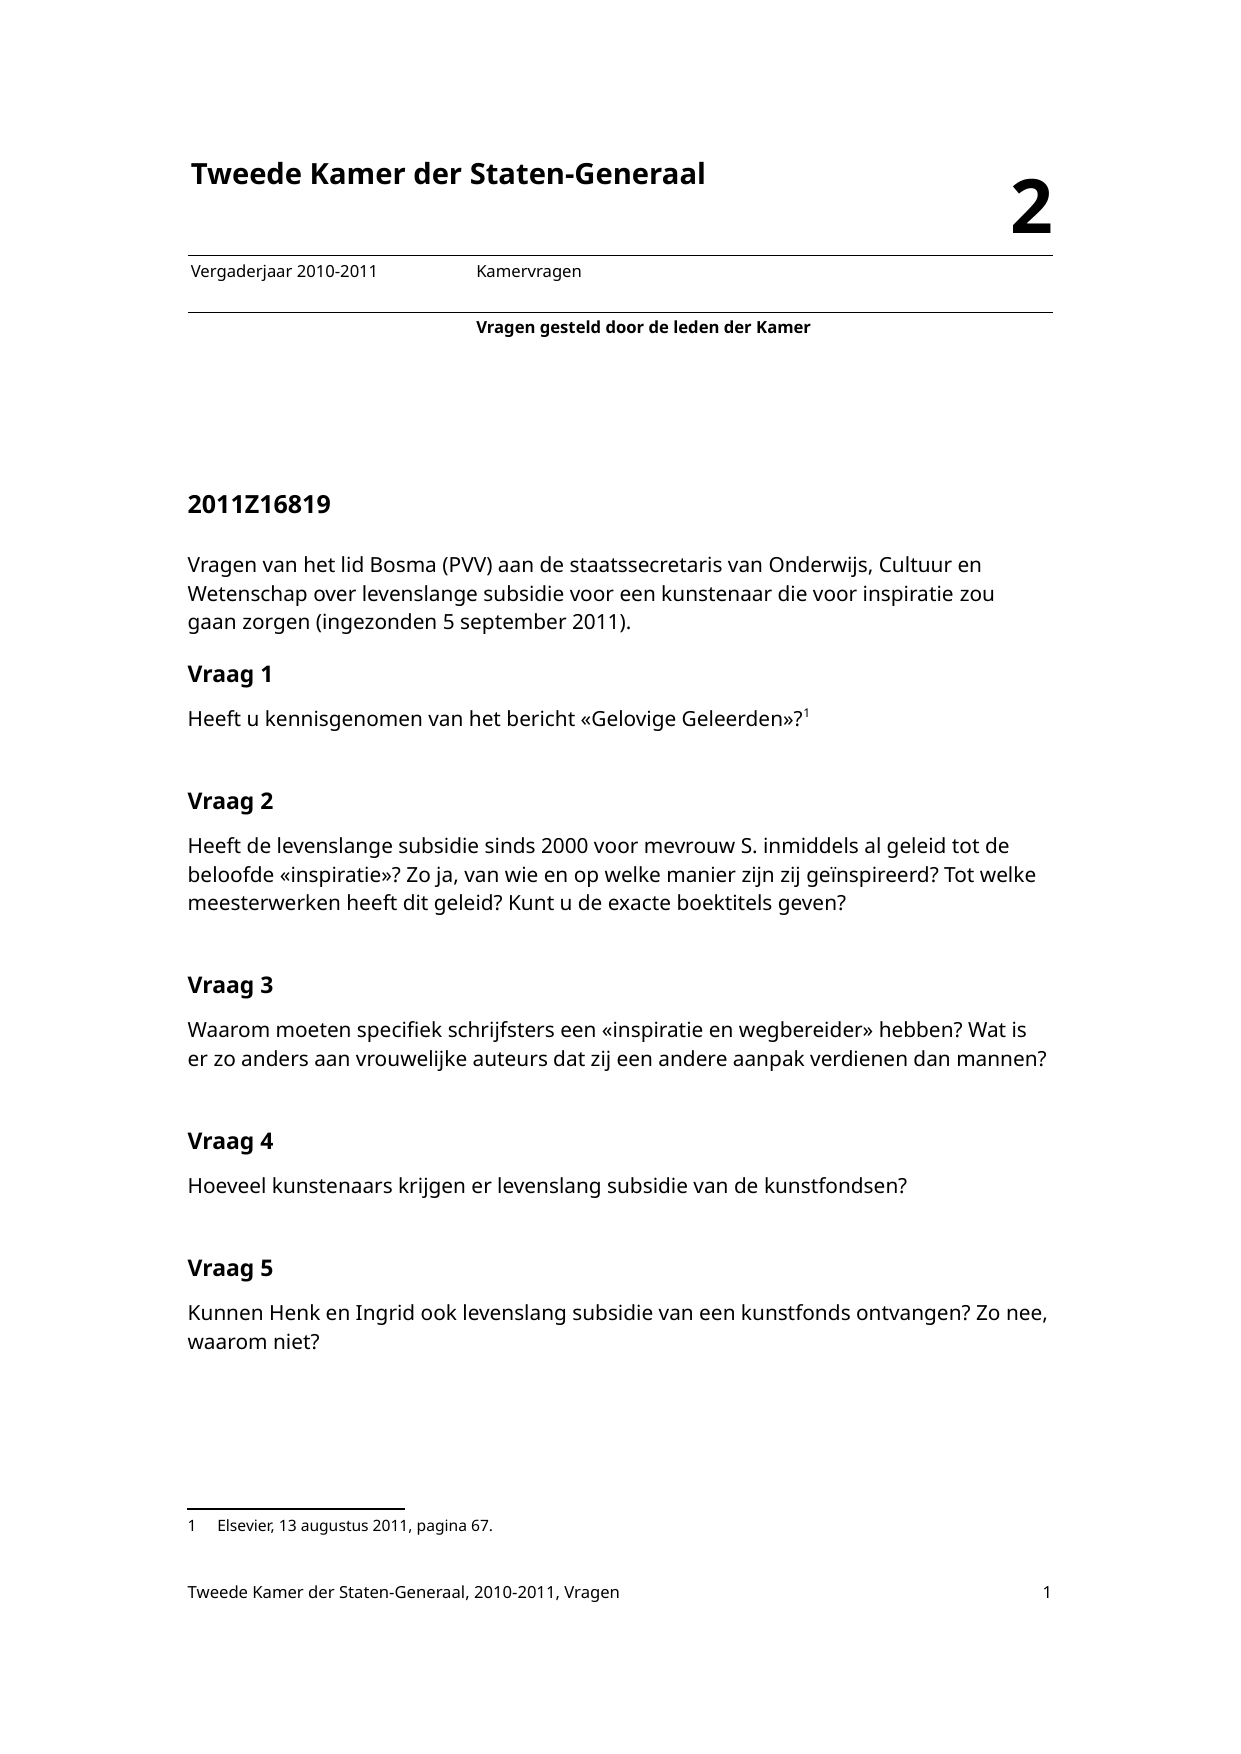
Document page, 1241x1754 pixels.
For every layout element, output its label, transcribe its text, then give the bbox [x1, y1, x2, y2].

subtitle Vraag 5 [187, 1252, 1053, 1283]
text 2011Z16819 [187, 487, 1053, 521]
table_cell Kamervragen [473, 256, 1053, 312]
text Heeft de levenslange subsidie sinds 2000 voor mevrouw S. inmiddels al geleid tot de beloofde «inspiratie»? Zo ja, van wie en op welke manier zijn zij geïnspireerd? Tot welke meesterwerken heeft dit geleid? Kunt u de exacte boektitels geven? [187, 832, 1053, 917]
text Hoeveel kunstenaars krijgen er levenslang subsidie van de kunstfondsen? [187, 1171, 1053, 1200]
subtitle Vraag 2 [187, 785, 1053, 817]
text Kunnen Henk en Ingrid ook levenslang subsidie van een kunstfonds ontvangen? Zo nee, waarom niet? [187, 1298, 1053, 1355]
text Heeft u kennisgenomen van het bericht «Gelovige Geleerden»? [187, 704, 1053, 733]
subtitle Vraag 3 [187, 969, 1053, 1001]
text Elsevier, 13 augustus 2011, pagina 67. [187, 1508, 1053, 1536]
subtitle Vraag 4 [187, 1125, 1053, 1156]
table_cell [188, 313, 473, 339]
text Vragen van het lid Bosma (PVV) aan de staatssecretaris van Onderwijs, Cultuur en Wetenschap over levenslange subsidie voor een kunstenaar die voor inspiratie zou gaan zorgen (ingezonden 5 september 2011). [187, 550, 1053, 636]
table_header Tweede Kamer der Staten-Generaal [188, 150, 879, 255]
table_cell Vragen gesteld door de leden der Kamer [473, 313, 1053, 339]
table_cell Vergaderjaar 2010-2011 [188, 256, 473, 312]
text Waarom moeten specifiek schrijfsters een «inspiratie en wegbereider» hebben? Wat is er zo anders aan vrouwelijke auteurs dat zij een andere aanpak verdienen dan mannen? [187, 1016, 1053, 1072]
subtitle Vraag 1 [187, 658, 1053, 689]
table_header 2 [880, 150, 1053, 255]
